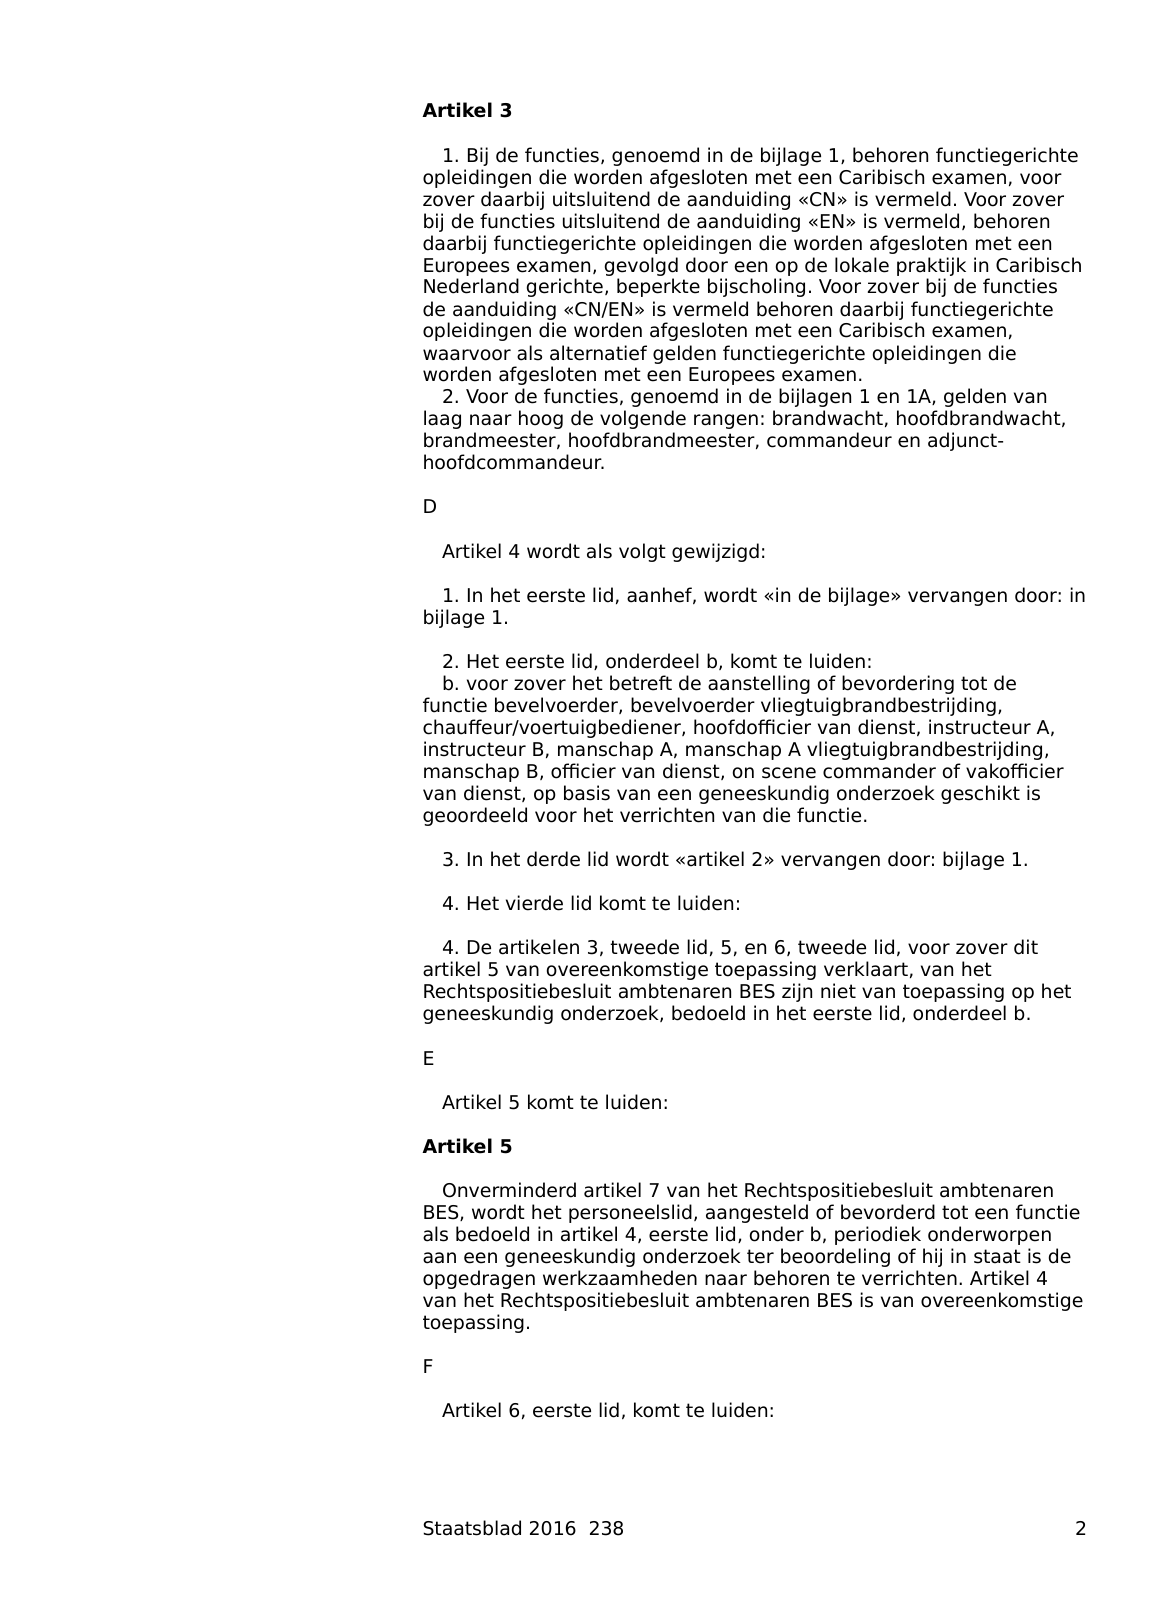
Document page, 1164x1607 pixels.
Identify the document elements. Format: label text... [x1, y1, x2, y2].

text b. voor zover het betreft de aanstelling of bevordering tot de functie bevelvoerder, bevelvoerder vliegtuigbrandbestrijding, chauffeur/voertuigbediener, hoofdofficier van dienst, instructeur A, instructeur B, manschap A, manschap A vliegtuigbrandbestrijding, manschap B, officier van dienst, on scene commander of vakofficier van dienst, op basis van een geneeskundig onderzoek geschikt is geoordeeld voor het verrichten van die functie. [422, 673, 1087, 827]
subtitle Artikel 5 [422, 1136, 1087, 1158]
text 2. Het eerste lid, onderdeel b, komt te luiden: [422, 651, 1087, 673]
subtitle Artikel 3 [422, 100, 1087, 122]
text 2. Voor de functies, genoemd in de bijlagen 1 en 1A, gelden van laag naar hoog de volgende rangen: brandwacht, hoofdbrandwacht, brandmeester, hoofdbrandmeester, commandeur en adjunct-hoofdcommandeur. [422, 386, 1087, 474]
text Onverminderd artikel 7 van het Rechtspositiebesluit ambtenaren BES, wordt het personeelslid, aangesteld of bevorderd tot een functie als bedoeld in artikel 4, eerste lid, onder b, periodiek onderworpen aan een geneeskundig onderzoek ter beoordeling of hij in staat is de opgedragen werkzaamheden naar behoren te verrichten. Artikel 4 van het Rechtspositiebesluit ambtenaren BES is van overeenkomstige toepassing. [422, 1180, 1087, 1334]
text Artikel 5 komt te luiden: [422, 1092, 1087, 1113]
text 4. Het vierde lid komt te luiden: [422, 893, 1087, 915]
text 3. In het derde lid wordt «artikel 2» vervangen door: bijlage 1. [422, 849, 1087, 871]
text 4. De artikelen 3, tweede lid, 5, en 6, tweede lid, voor zover dit artikel 5 van overeenkomstige toepassing verklaart, van het Rechtspositiebesluit ambtenaren BES zijn niet van toepassing op het geneeskundig onderzoek, bedoeld in het eerste lid, onderdeel b. [422, 937, 1087, 1025]
text 1. In het eerste lid, aanhef, wordt «in de bijlage» vervangen door: in bijlage 1. [422, 585, 1087, 629]
text D [422, 496, 1087, 518]
text F [422, 1356, 1087, 1378]
text Artikel 6, eerste lid, komt te luiden: [422, 1400, 1087, 1422]
text E [422, 1047, 1087, 1069]
text Artikel 4 wordt als volgt gewijzigd: [422, 541, 1087, 563]
text 1. Bij de functies, genoemd in de bijlage 1, behoren functiegerichte opleidingen die worden afgesloten met een Caribisch examen, voor zover daarbij uitsluitend de aanduiding «CN» is vermeld. Voor zover bij de functies uitsluitend de aanduiding «EN» is vermeld, behoren daarbij functiegerichte opleidingen die worden afgesloten met een Europees examen, gevolgd door een op de lokale praktijk in Caribisch Nederland gerichte, beperkte bijscholing. Voor zover bij de functies de aanduiding «CN/EN» is vermeld behoren daarbij functiegerichte opleidingen die worden afgesloten met een Caribisch examen, waarvoor als alternatief gelden functiegerichte opleidingen die worden afgesloten met een Europees examen. [422, 144, 1087, 386]
